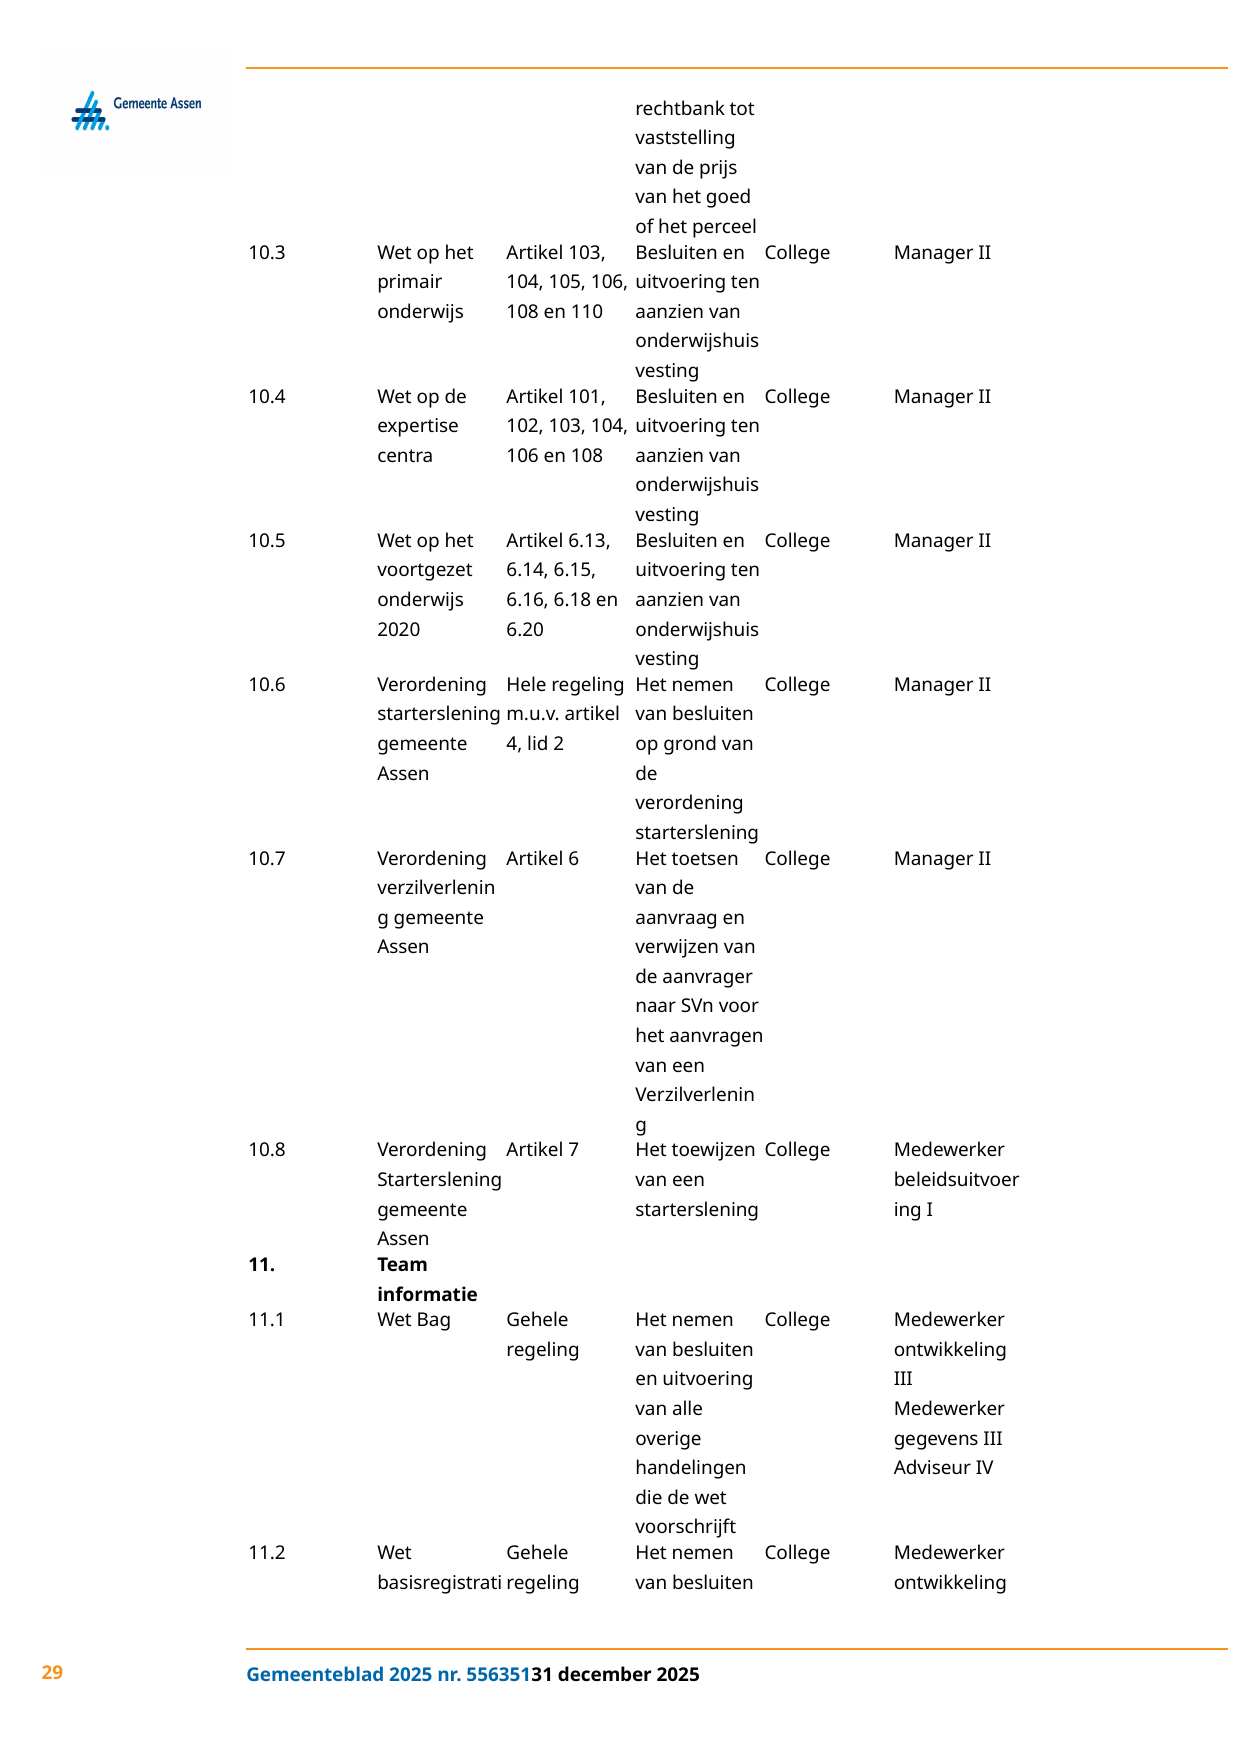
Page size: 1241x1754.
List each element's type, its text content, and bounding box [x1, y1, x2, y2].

table_cell 10.6 [248, 671, 377, 845]
table_cell Wet op het primair onderwijs [377, 239, 506, 383]
table_cell 10.3 [248, 239, 377, 383]
table_cell College [764, 845, 893, 1137]
table_cell [1023, 1251, 1152, 1306]
table_cell [248, 95, 377, 239]
table_cell Verordening verzilverlening gemeente Assen [377, 845, 506, 1137]
table_cell Artikel 103, 104, 105, 106, 108 en 110 [506, 239, 635, 383]
table_cell Medewerker beleidsuitvoering I [894, 1137, 1022, 1251]
table_cell [1023, 527, 1152, 671]
table_cell Besluiten en uitvoering ten aanzien van onderwijshuisvesting [635, 239, 764, 383]
table_cell Hele regeling m.u.v. artikel 4, lid 2 [506, 671, 635, 845]
table_cell Artikel 101, 102, 103, 104, 106 en 108 [506, 383, 635, 527]
table_cell Het toewijzen van een starterslening [635, 1137, 764, 1251]
table_cell Besluiten en uitvoering ten aanzien van onderwijshuisvesting [635, 527, 764, 671]
table_cell College [764, 1539, 893, 1594]
table_cell [1023, 95, 1152, 239]
table_cell Artikel 6 [506, 845, 635, 1137]
table_cell Artikel 7 [506, 1137, 635, 1251]
table_cell [1023, 239, 1152, 383]
table_cell [1023, 671, 1152, 845]
table_cell [894, 1251, 1022, 1306]
table_cell [894, 95, 1022, 239]
table_cell 11.2 [248, 1539, 377, 1594]
table_cell College [764, 383, 893, 527]
table_cell [1023, 383, 1152, 527]
table_cell 10.8 [248, 1137, 377, 1251]
table_cell [1023, 1137, 1152, 1251]
table_cell Het nemen van besluiten [635, 1539, 764, 1594]
table_cell Wet Bag [377, 1306, 506, 1539]
table_cell Wet basisregistrati [377, 1539, 506, 1594]
table_cell Manager II [894, 383, 1022, 527]
table_cell 10.7 [248, 845, 377, 1137]
table_cell Verordening starterslening gemeente Assen [377, 671, 506, 845]
table_cell Gehele regeling [506, 1539, 635, 1594]
table_cell [506, 1251, 635, 1306]
table_cell Manager II [894, 527, 1022, 671]
table_cell College [764, 527, 893, 671]
table_cell 10.4 [248, 383, 377, 527]
table_cell [506, 95, 635, 239]
table_cell [377, 95, 506, 239]
table_cell Gehele regeling [506, 1306, 635, 1539]
table_cell Wet op de expertise centra [377, 383, 506, 527]
table_cell Besluiten en uitvoering ten aanzien van onderwijshuisvesting [635, 383, 764, 527]
table_cell [764, 1251, 893, 1306]
table_cell [1023, 1306, 1152, 1539]
table_cell Medewerker ontwikkeling [894, 1539, 1022, 1594]
table_cell 11. [248, 1251, 377, 1306]
table_cell Manager II [894, 845, 1022, 1137]
picture [41, 47, 231, 172]
table_cell 10.5 [248, 527, 377, 671]
table_cell Het toetsen van de aanvraag en verwijzen van de aanvrager naar SVn voor het aanvragen van een Verzilverlening [635, 845, 764, 1137]
table_cell Wet op het voortgezet onderwijs 2020 [377, 527, 506, 671]
table_cell Medewerker ontwikkeling III Medewerker gegevens III Adviseur IV [894, 1306, 1022, 1539]
table_cell [764, 95, 893, 239]
table_cell rechtbank tot vaststelling van de prijs van het goed of het perceel [635, 95, 764, 239]
table_cell Het nemen van besluiten op grond van de verordening starterslening [635, 671, 764, 845]
table_cell College [764, 1306, 893, 1539]
table_cell [635, 1251, 764, 1306]
table_cell College [764, 671, 893, 845]
table_cell Verordening Starterslening gemeente Assen [377, 1137, 506, 1251]
table_cell Manager II [894, 239, 1022, 383]
table_cell Artikel 6.13, 6.14, 6.15, 6.16, 6.18 en 6.20 [506, 527, 635, 671]
table_cell [1023, 845, 1152, 1137]
table_cell Team informatie [377, 1251, 506, 1306]
table_cell 11.1 [248, 1306, 377, 1539]
table_cell Manager II [894, 671, 1022, 845]
table_cell Het nemen van besluiten en uitvoering van alle overige handelingen die de wet voorschrijft [635, 1306, 764, 1539]
table_cell College [764, 1137, 893, 1251]
table_cell College [764, 239, 893, 383]
table_cell [1023, 1539, 1152, 1594]
